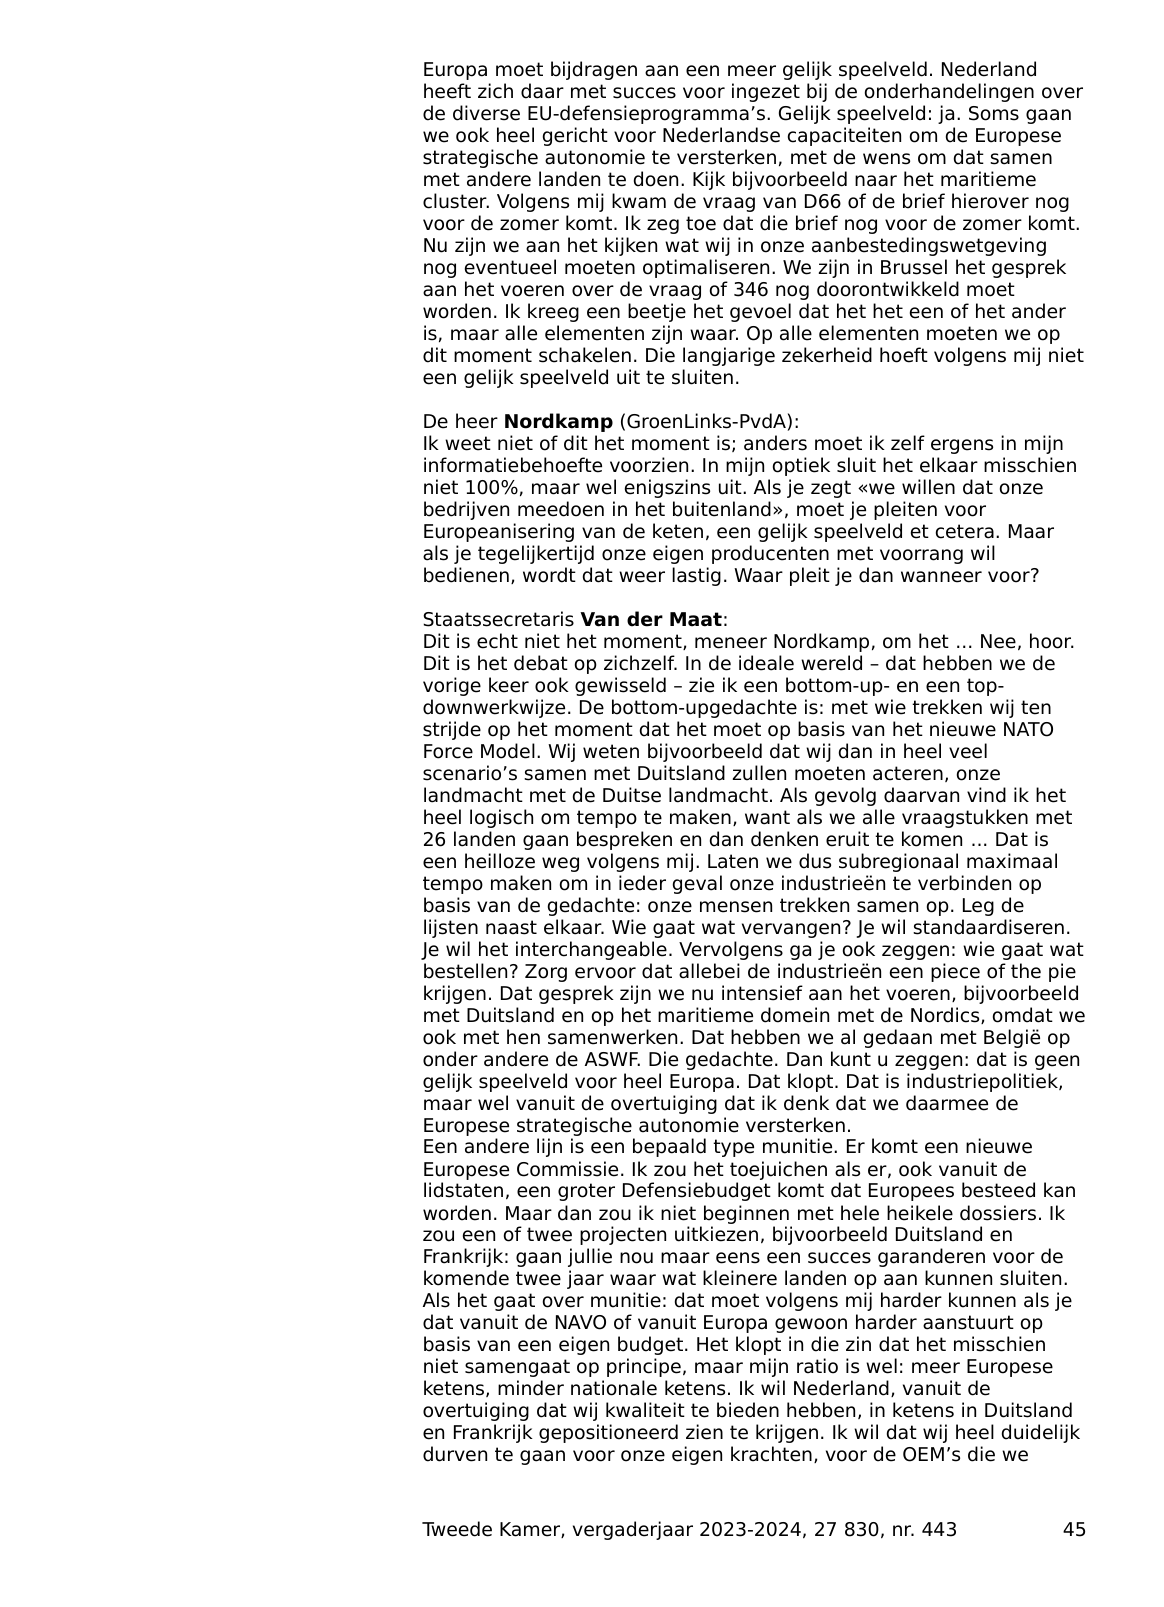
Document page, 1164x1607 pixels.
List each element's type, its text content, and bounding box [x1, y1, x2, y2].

text Een andere lijn is een bepaald type munitie. Er komt een nieuwe Europese Commissie. Ik zou het toejuichen als er, ook vanuit de lidstaten, een groter Defensiebudget komt dat Europees besteed kan worden. Maar dan zou ik niet beginnen met hele heikele dossiers. Ik zou een of twee projecten uitkiezen, bijvoorbeeld Duitsland en Frankrijk: gaan jullie nou maar eens een succes garanderen voor de komende twee jaar waar wat kleinere landen op aan kunnen sluiten. Als het gaat over munitie: dat moet volgens mij harder kunnen als je dat vanuit de NAVO of vanuit Europa gewoon harder aanstuurt op basis van een eigen budget. Het klopt in die zin dat het misschien niet samengaat op principe, maar mijn ratio is wel: meer Europese ketens, minder nationale ketens. Ik wil Nederland, vanuit de overtuiging dat wij kwaliteit te bieden hebben, in ketens in Duitsland en Frankrijk gepositioneerd zien te krijgen. Ik wil dat wij heel duidelijk durven te gaan voor onze eigen krachten, voor de OEM’s die we [422, 1136, 1087, 1466]
text Staatssecretaris Van der Maat: [422, 609, 1087, 631]
text Ik weet niet of dit het moment is; anders moet ik zelf ergens in mijn informatiebehoefte voorzien. In mijn optiek sluit het elkaar misschien niet 100%, maar wel enigszins uit. Als je zegt «we willen dat onze bedrijven meedoen in het buitenland», moet je pleiten voor Europeanisering van de keten, een gelijk speelveld et cetera. Maar als je tegelijkertijd onze eigen producenten met voorrang wil bedienen, wordt dat weer lastig. Waar pleit je dan wanneer voor? [422, 433, 1087, 587]
text Europa moet bijdragen aan een meer gelijk speelveld. Nederland heeft zich daar met succes voor ingezet bij de onderhandelingen over de diverse EU-defensieprogramma’s. Gelijk speelveld: ja. Soms gaan we ook heel gericht voor Nederlandse capaciteiten om de Europese strategische autonomie te versterken, met de wens om dat samen met andere landen te doen. Kijk bijvoorbeeld naar het maritieme cluster. Volgens mij kwam de vraag van D66 of de brief hierover nog voor de zomer komt. Ik zeg toe dat die brief nog voor de zomer komt. Nu zijn we aan het kijken wat wij in onze aanbestedingswetgeving nog eventueel moeten optimaliseren. We zijn in Brussel het gesprek aan het voeren over de vraag of 346 nog doorontwikkeld moet worden. Ik kreeg een beetje het gevoel dat het het een of het ander is, maar alle elementen zijn waar. Op alle elementen moeten we op dit moment schakelen. Die langjarige zekerheid hoeft volgens mij niet een gelijk speelveld uit te sluiten. [422, 59, 1087, 389]
text Dit is echt niet het moment, meneer Nordkamp, om het ... Nee, hoor. Dit is het debat op zichzelf. In de ideale wereld – dat hebben we de vorige keer ook gewisseld – zie ik een bottom-up- en een top-downwerkwijze. De bottom-upgedachte is: met wie trekken wij ten strijde op het moment dat het moet op basis van het nieuwe NATO Force Model. Wij weten bijvoorbeeld dat wij dan in heel veel scenario’s samen met Duitsland zullen moeten acteren, onze landmacht met de Duitse landmacht. Als gevolg daarvan vind ik het heel logisch om tempo te maken, want als we alle vraagstukken met 26 landen gaan bespreken en dan denken eruit te komen ... Dat is een heilloze weg volgens mij. Laten we dus subregionaal maximaal tempo maken om in ieder geval onze industrieën te verbinden op basis van de gedachte: onze mensen trekken samen op. Leg de lijsten naast elkaar. Wie gaat wat vervangen? Je wil standaardiseren. Je wil het interchangeable. Vervolgens ga je ook zeggen: wie gaat wat bestellen? Zorg ervoor dat allebei de industrieën een piece of the pie krijgen. Dat gesprek zijn we nu intensief aan het voeren, bijvoorbeeld met Duitsland en op het maritieme domein met de Nordics, omdat we ook met hen samenwerken. Dat hebben we al gedaan met België op onder andere de ASWF. Die gedachte. Dan kunt u zeggen: dat is geen gelijk speelveld voor heel Europa. Dat klopt. Dat is industriepolitiek, maar wel vanuit de overtuiging dat ik denk dat we daarmee de Europese strategische autonomie versterken. [422, 631, 1087, 1136]
text De heer Nordkamp (GroenLinks-PvdA): [422, 411, 1087, 433]
